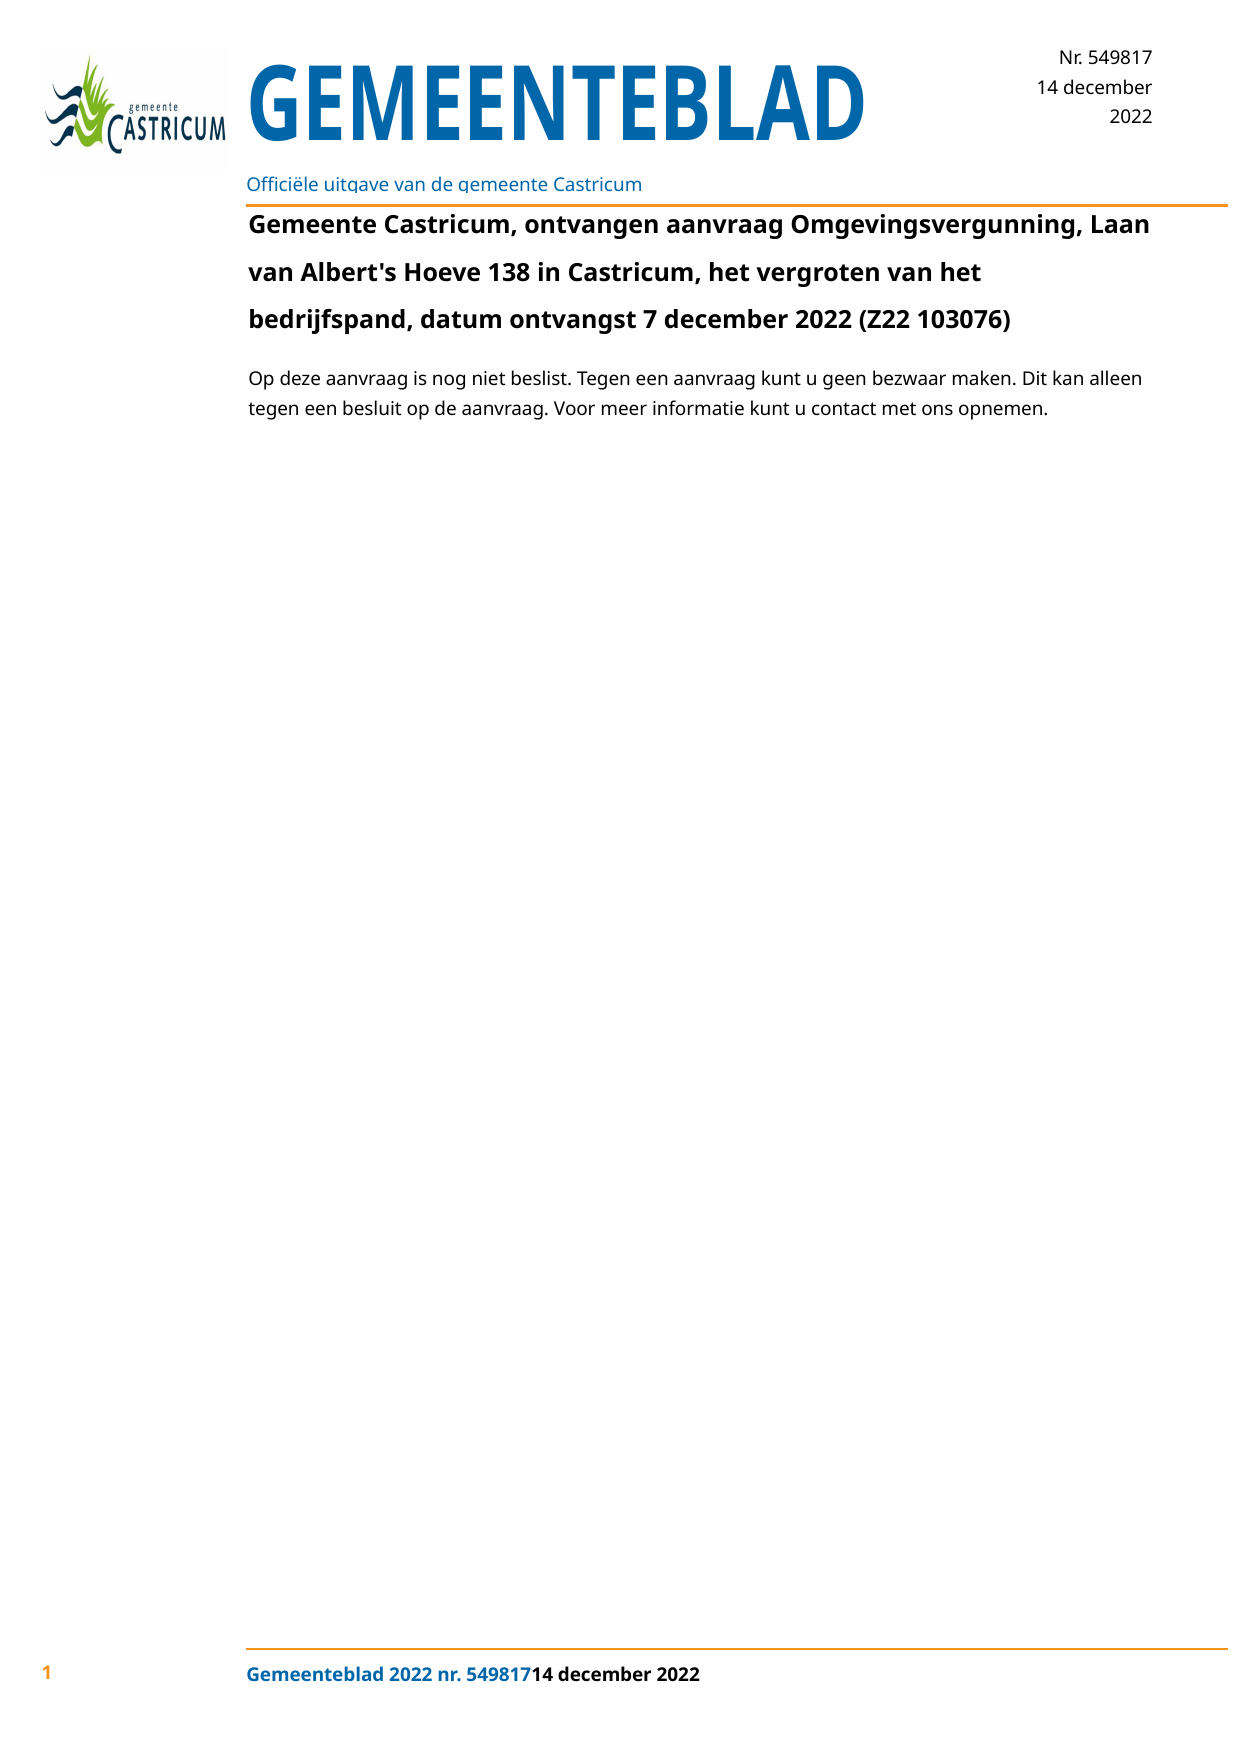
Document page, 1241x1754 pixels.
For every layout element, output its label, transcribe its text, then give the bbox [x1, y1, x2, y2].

text Gemeente Castricum, ontvangen aanvraag Omgevingsvergunning, Laan van Albert's Hoeve 138 in Castricum, het vergroten van het bedrijfspand, datum ontvangst 7 december 2022 (Z22 103076) [248, 207, 1152, 336]
picture [41, 47, 231, 172]
text Op deze aanvraag is nog niet beslist. Tegen een aanvraag kunt u geen bezwaar maken. Dit kan alleen tegen een besluit op de aanvraag. Voor meer informatie kunt u contact met ons opnemen. [248, 366, 1152, 421]
